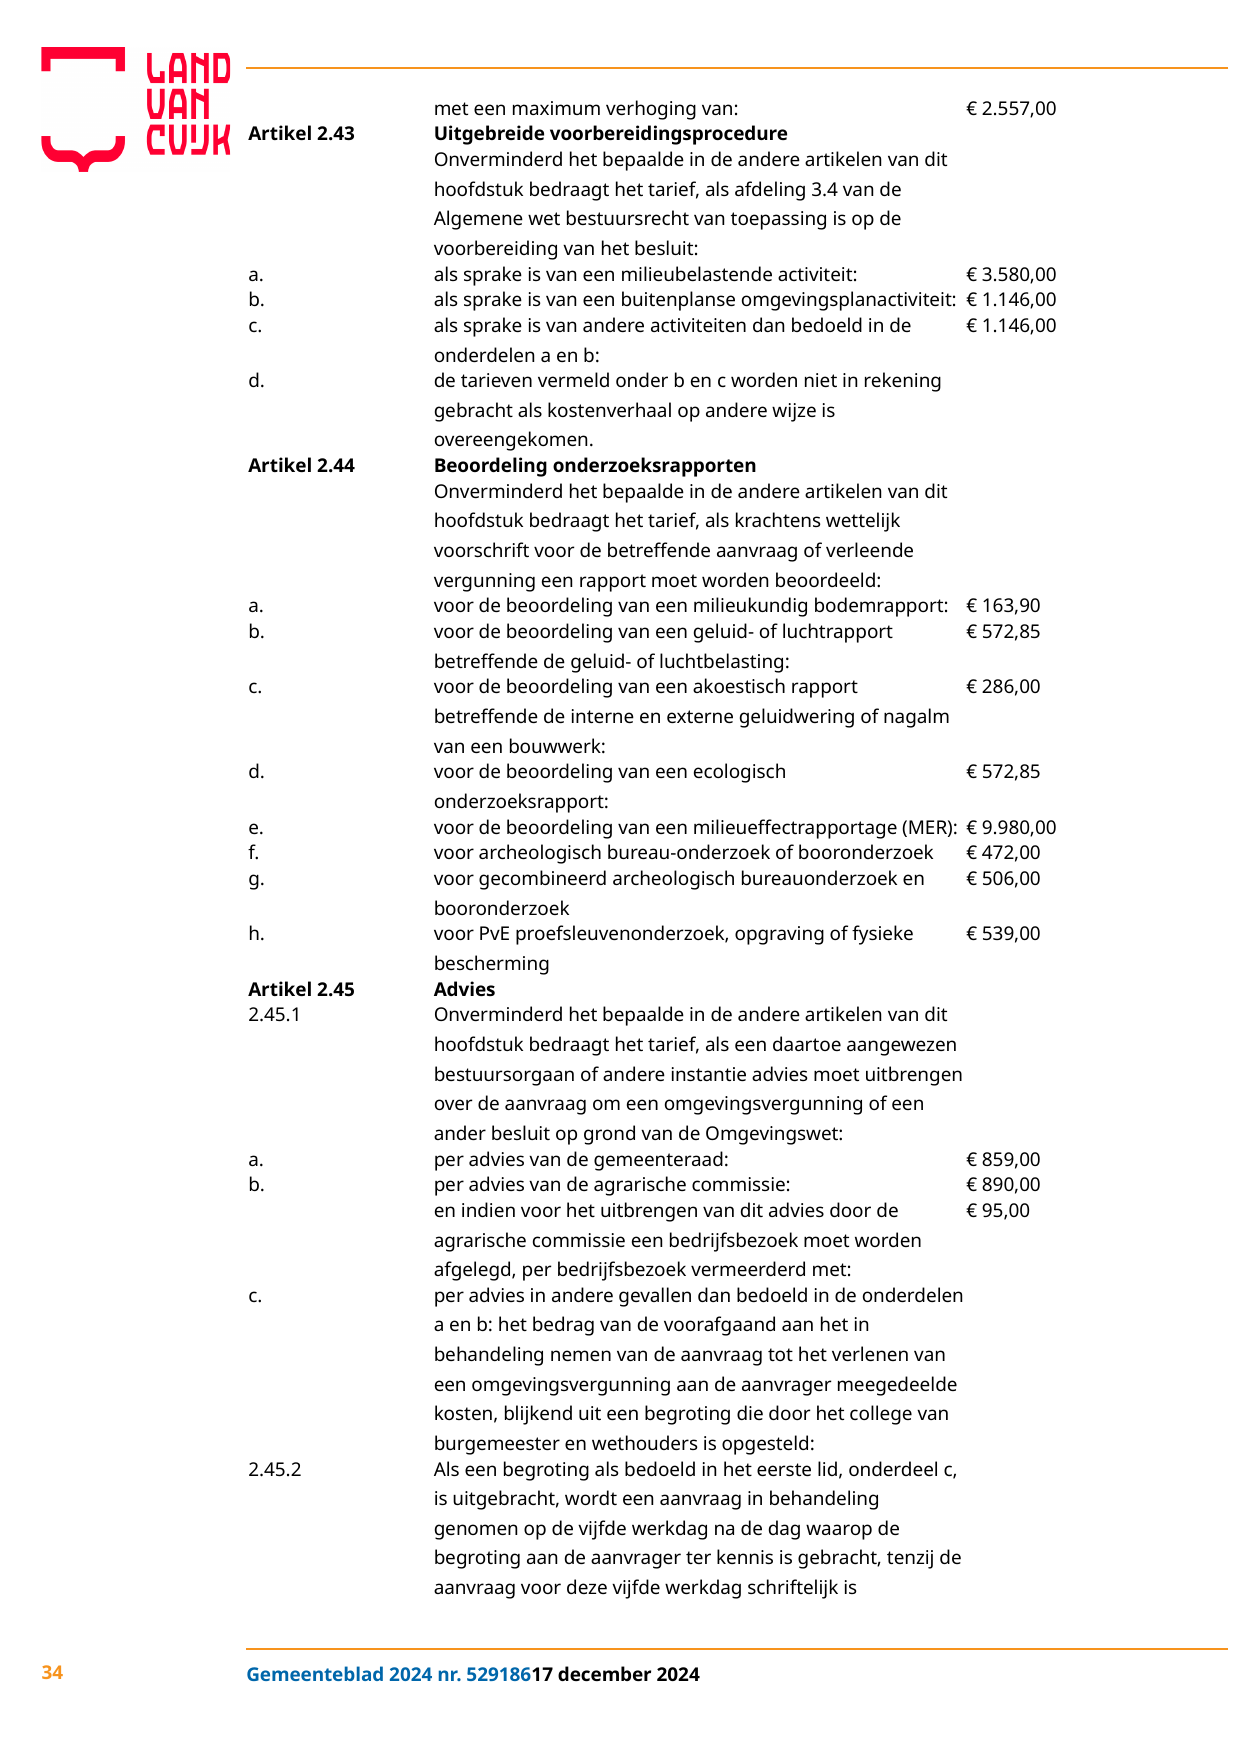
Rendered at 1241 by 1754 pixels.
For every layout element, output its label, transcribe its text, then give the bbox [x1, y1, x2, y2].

table_cell € 286,00 [966, 674, 1152, 758]
table_cell [248, 95, 433, 121]
table_cell d. [248, 759, 433, 814]
table_cell a. [248, 1146, 433, 1171]
table_cell € 539,00 [966, 921, 1152, 976]
table_cell € 9.980,00 [966, 814, 1152, 839]
table_cell voor de beoordeling van een geluid- of luchtrapport betreffende de geluid- of luchtbelasting: [434, 618, 966, 674]
table_cell h. [248, 921, 433, 976]
table_cell c. [248, 1282, 433, 1456]
table_cell als sprake is van een milieubelastende activiteit: [434, 261, 966, 286]
table_cell Als een begroting als bedoeld in het eerste lid, onderdeel c, is uitgebracht, wordt een aanvraag in behandeling genomen op de vijfde werkdag na de dag waarop de begroting aan de aanvrager ter kennis is gebracht, tenzij de aanvraag voor deze vijfde werkdag schriftelijk is [434, 1456, 966, 1600]
table_cell Beoordeling onderzoeksrapporten [434, 453, 966, 478]
table_cell [248, 478, 433, 593]
table_cell € 3.580,00 [966, 261, 1152, 286]
table_cell Onverminderd het bepaalde in de andere artikelen van dit hoofdstuk bedraagt het tarief, als krachtens wettelijk voorschrift voor de betreffende aanvraag of verleende vergunning een rapport moet worden beoordeeld: [434, 478, 966, 593]
table_cell [248, 146, 433, 261]
table_cell Onverminderd het bepaalde in de andere artikelen van dit hoofdstuk bedraagt het tarief, als een daartoe aangewezen bestuursorgaan of andere instantie advies moet uitbrengen over de aanvraag om een omgevingsvergunning of een ander besluit op grond van de Omgevingswet: [434, 1002, 966, 1146]
table_cell voor archeologisch bureau-onderzoek of booronderzoek [434, 840, 966, 865]
table_cell € 572,85 [966, 759, 1152, 814]
table_cell per advies in andere gevallen dan bedoeld in de onderdelen a en b: het bedrag van de voorafgaand aan het in behandeling nemen van de aanvraag tot het verlenen van een omgevingsvergunning aan de aanvrager meegedeelde kosten, blijkend uit een begroting die door het college van burgemeester en wethouders is opgesteld: [434, 1282, 966, 1456]
table_cell g. [248, 865, 433, 921]
table_cell Onverminderd het bepaalde in de andere artikelen van dit hoofdstuk bedraagt het tarief, als afdeling 3.4 van de Algemene wet bestuursrecht van toepassing is op de voorbereiding van het besluit: [434, 146, 966, 261]
table_cell € 1.146,00 [966, 312, 1152, 367]
table_cell [248, 1197, 433, 1282]
table_cell Advies [434, 976, 966, 1002]
table_cell Artikel 2.44 [248, 453, 433, 478]
table_cell [966, 1456, 1152, 1600]
table_cell voor gecombineerd archeologisch bureauonderzoek en booronderzoek [434, 865, 966, 921]
table_cell [966, 1282, 1152, 1456]
table_cell als sprake is van een buitenplanse omgevingsplanactiviteit: [434, 286, 966, 312]
table_cell b. [248, 1171, 433, 1197]
table_cell met een maximum verhoging van: [434, 95, 966, 121]
table_cell [966, 976, 1152, 1002]
table_cell voor de beoordeling van een milieukundig bodemrapport: [434, 593, 966, 618]
table_cell [966, 146, 1152, 261]
table_cell [966, 478, 1152, 593]
table_cell Artikel 2.45 [248, 976, 433, 1002]
table_cell [966, 453, 1152, 478]
table_cell b. [248, 618, 433, 674]
table_cell Artikel 2.43 [248, 121, 433, 146]
table_cell € 506,00 [966, 865, 1152, 921]
table_cell als sprake is van andere activiteiten dan bedoeld in de onderdelen a en b: [434, 312, 966, 367]
table_cell e. [248, 814, 433, 839]
table_cell d. [248, 368, 433, 452]
table_cell per advies van de gemeenteraad: [434, 1146, 966, 1171]
table_cell voor de beoordeling van een akoestisch rapport betreffende de interne en externe geluidwering of nagalm van een bouwwerk: [434, 674, 966, 758]
table_cell c. [248, 674, 433, 758]
table_cell b. [248, 286, 433, 312]
table_cell [966, 121, 1152, 146]
table_cell c. [248, 312, 433, 367]
table_cell a. [248, 261, 433, 286]
table_cell [966, 368, 1152, 452]
table_cell € 890,00 [966, 1171, 1152, 1197]
table_cell 2.45.1 [248, 1002, 433, 1146]
table_cell € 95,00 [966, 1197, 1152, 1282]
picture [41, 47, 231, 172]
table_cell de tarieven vermeld onder b en c worden niet in rekening gebracht als kostenverhaal op andere wijze is overeengekomen. [434, 368, 966, 452]
table_cell voor de beoordeling van een ecologisch onderzoeksrapport: [434, 759, 966, 814]
table_cell per advies van de agrarische commissie: [434, 1171, 966, 1197]
table_cell f. [248, 840, 433, 865]
table_cell Uitgebreide voorbereidingsprocedure [434, 121, 966, 146]
table_cell en indien voor het uitbrengen van dit advies door de agrarische commissie een bedrijfsbezoek moet worden afgelegd, per bedrijfsbezoek vermeerderd met: [434, 1197, 966, 1282]
table_cell [966, 1002, 1152, 1146]
table_cell a. [248, 593, 433, 618]
table_cell € 2.557,00 [966, 95, 1152, 121]
table_cell voor PvE proefsleuvenonderzoek, opgraving of fysieke bescherming [434, 921, 966, 976]
table_cell voor de beoordeling van een milieueffectrapportage (MER): [434, 814, 966, 839]
table_cell € 572,85 [966, 618, 1152, 674]
table_cell € 472,00 [966, 840, 1152, 865]
table_cell 2.45.2 [248, 1456, 433, 1600]
table_cell € 859,00 [966, 1146, 1152, 1171]
table_cell € 1.146,00 [966, 286, 1152, 312]
table_cell € 163,90 [966, 593, 1152, 618]
